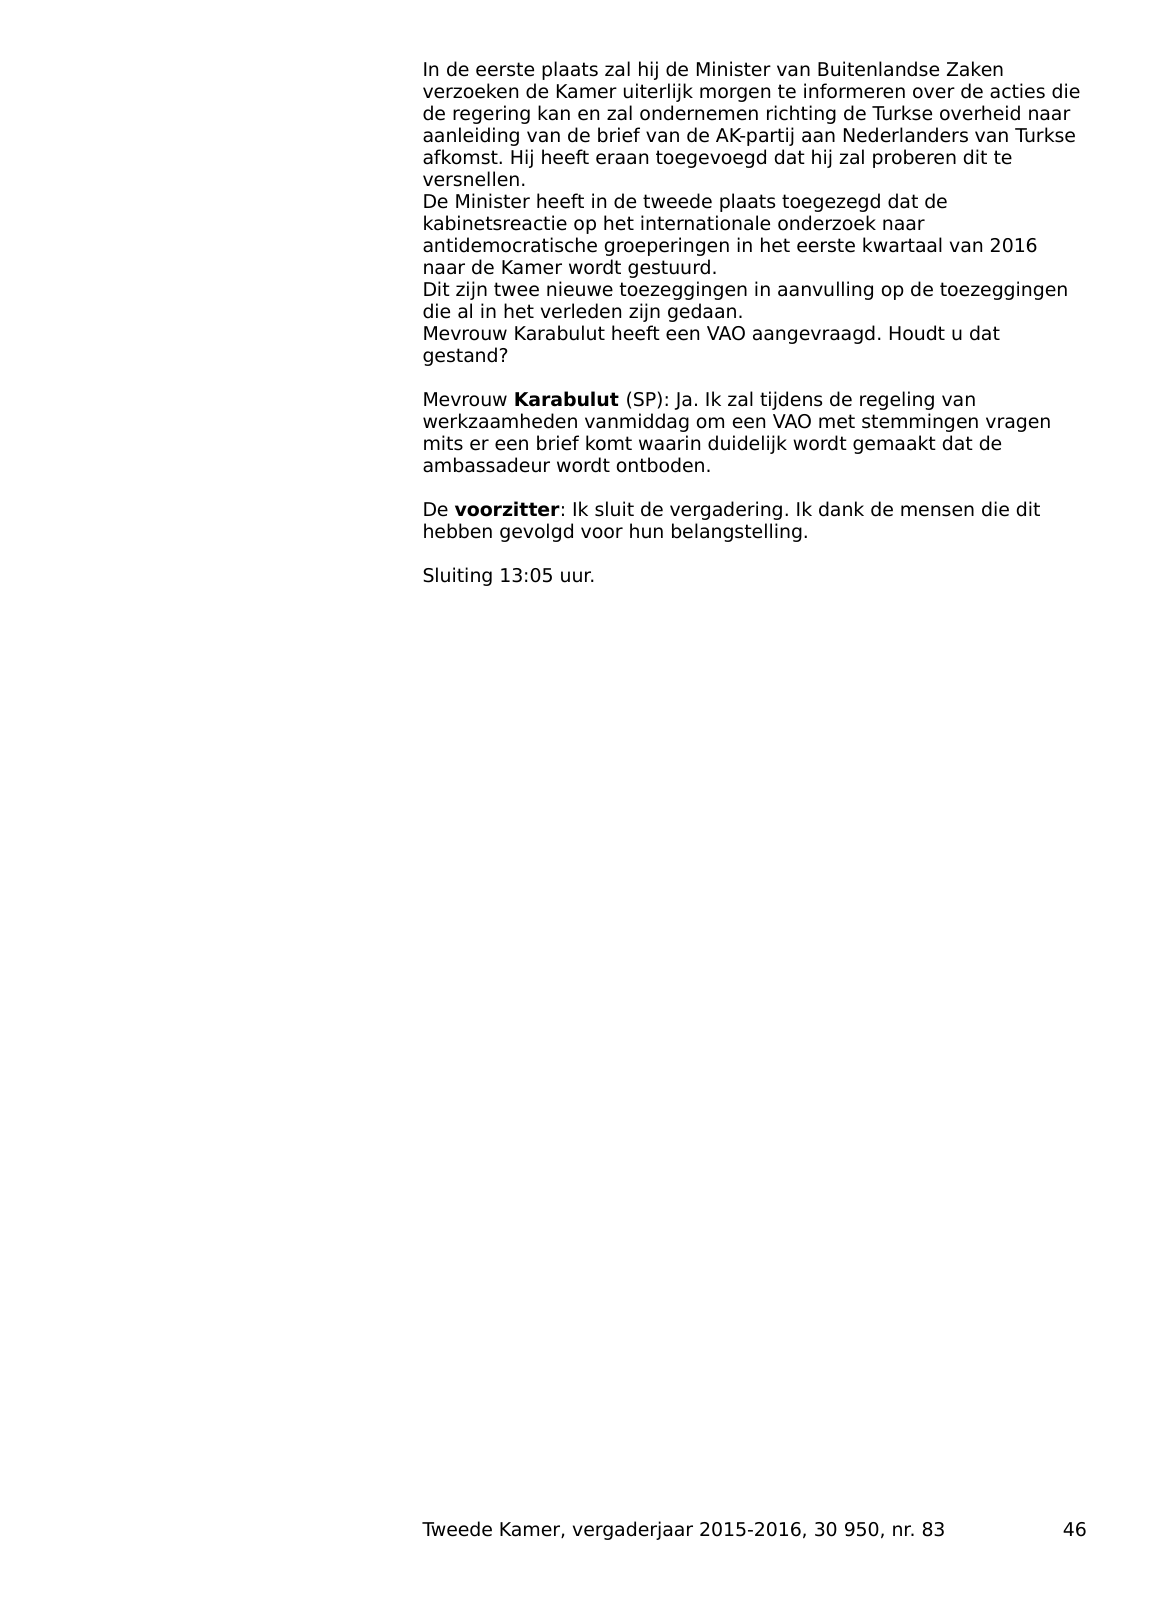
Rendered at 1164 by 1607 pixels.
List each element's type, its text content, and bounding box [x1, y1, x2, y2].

text In de eerste plaats zal hij de Minister van Buitenlandse Zaken verzoeken de Kamer uiterlijk morgen te informeren over de acties die de regering kan en zal ondernemen richting de Turkse overheid naar aanleiding van de brief van de AK-partij aan Nederlanders van Turkse afkomst. Hij heeft eraan toegevoegd dat hij zal proberen dit te versnellen. [422, 59, 1087, 191]
text Mevrouw Karabulut (SP): Ja. Ik zal tijdens de regeling van werkzaamheden vanmiddag om een VAO met stemmingen vragen mits er een brief komt waarin duidelijk wordt gemaakt dat de ambassadeur wordt ontboden. [422, 389, 1087, 477]
text De Minister heeft in de tweede plaats toegezegd dat de kabinetsreactie op het internationale onderzoek naar antidemocratische groeperingen in het eerste kwartaal van 2016 naar de Kamer wordt gestuurd. [422, 191, 1087, 279]
text Mevrouw Karabulut heeft een VAO aangevraagd. Houdt u dat gestand? [422, 323, 1087, 367]
text De voorzitter: Ik sluit de vergadering. Ik dank de mensen die dit hebben gevolgd voor hun belangstelling. [422, 499, 1087, 543]
text Sluiting 13:05 uur. [422, 565, 1087, 587]
text Dit zijn twee nieuwe toezeggingen in aanvulling op de toezeggingen die al in het verleden zijn gedaan. [422, 279, 1087, 323]
